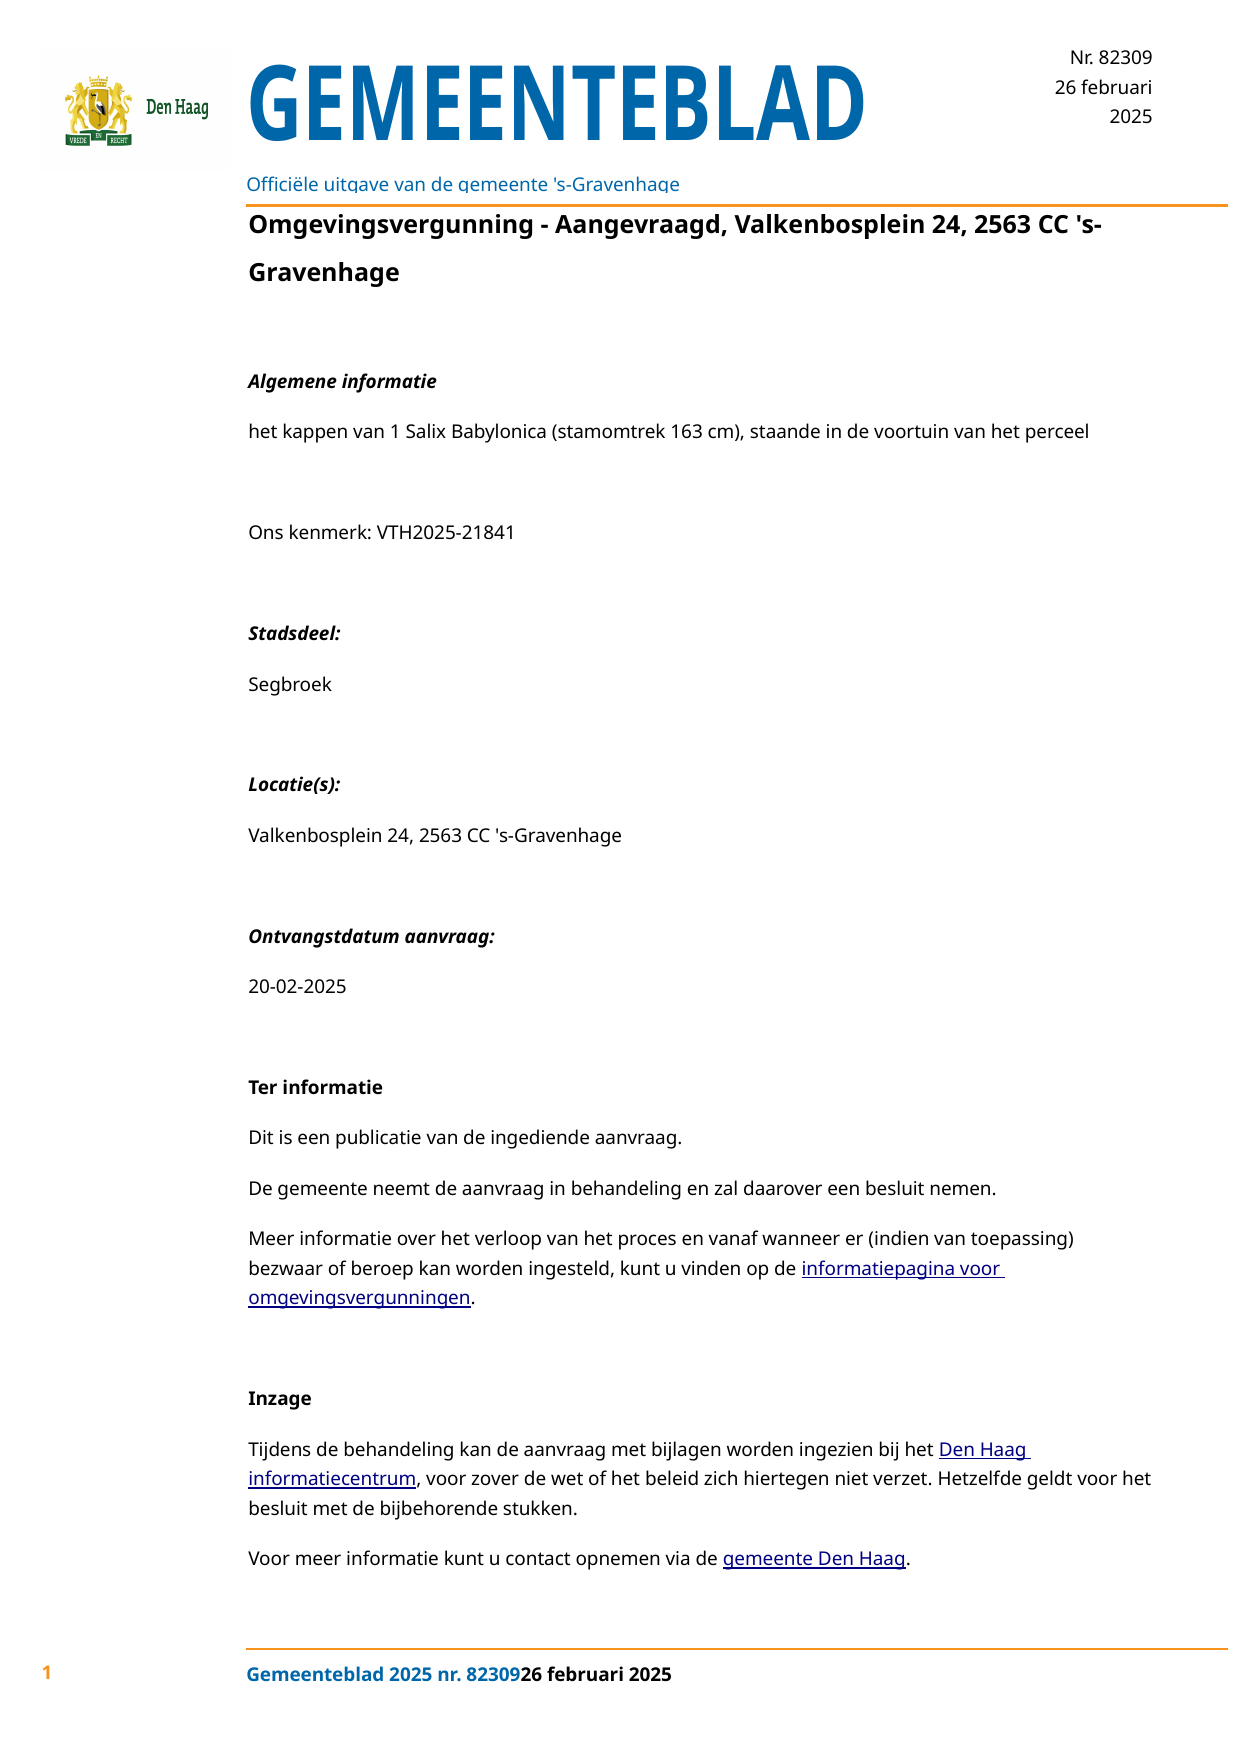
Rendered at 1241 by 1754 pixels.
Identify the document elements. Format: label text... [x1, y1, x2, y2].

text Voor meer informatie kunt u contact opnemen via de gemeente Den Haag. [248, 1545, 1152, 1571]
text Segbroek [248, 671, 1152, 697]
text Ontvangstdatum aanvraag: [248, 923, 1152, 949]
text Stadsdeel: [248, 620, 1152, 646]
text Meer informatie over het verloop van het proces en vanaf wanneer er (indien van toepassing) bezwaar of beroep kan worden ingesteld, kunt u vinden op de informatiepagina voor omgevingsvergunningen. [248, 1225, 1152, 1310]
text Ter informatie [248, 1074, 1152, 1100]
picture [41, 47, 231, 172]
text Ons kenmerk: VTH2025-21841 [248, 519, 1152, 545]
text Algemene informatie [248, 368, 1152, 394]
text Tijdens de behandeling kan de aanvraag met bijlagen worden ingezien bij het Den Haag informatiecentrum, voor zover de wet of het beleid zich hiertegen niet verzet. Hetzelfde geldt voor het besluit met de bijbehorende stukken. [248, 1436, 1152, 1521]
text Omgevingsvergunning - Aangevraagd, Valkenbosplein 24, 2563 CC 's-Gravenhage [248, 207, 1152, 288]
text Dit is een publicatie van de ingediende aanvraag. [248, 1124, 1152, 1150]
text Valkenbosplein 24, 2563 CC 's-Gravenhage [248, 822, 1152, 848]
text De gemeente neemt de aanvraag in behandeling en zal daarover een besluit nemen. [248, 1175, 1152, 1201]
text Inzage [248, 1385, 1152, 1411]
text het kappen van 1 Salix Babylonica (stamomtrek 163 cm), staande in de voortuin van het perceel [248, 419, 1152, 444]
text 20-02-2025 [248, 973, 1152, 999]
text Locatie(s): [248, 772, 1152, 797]
